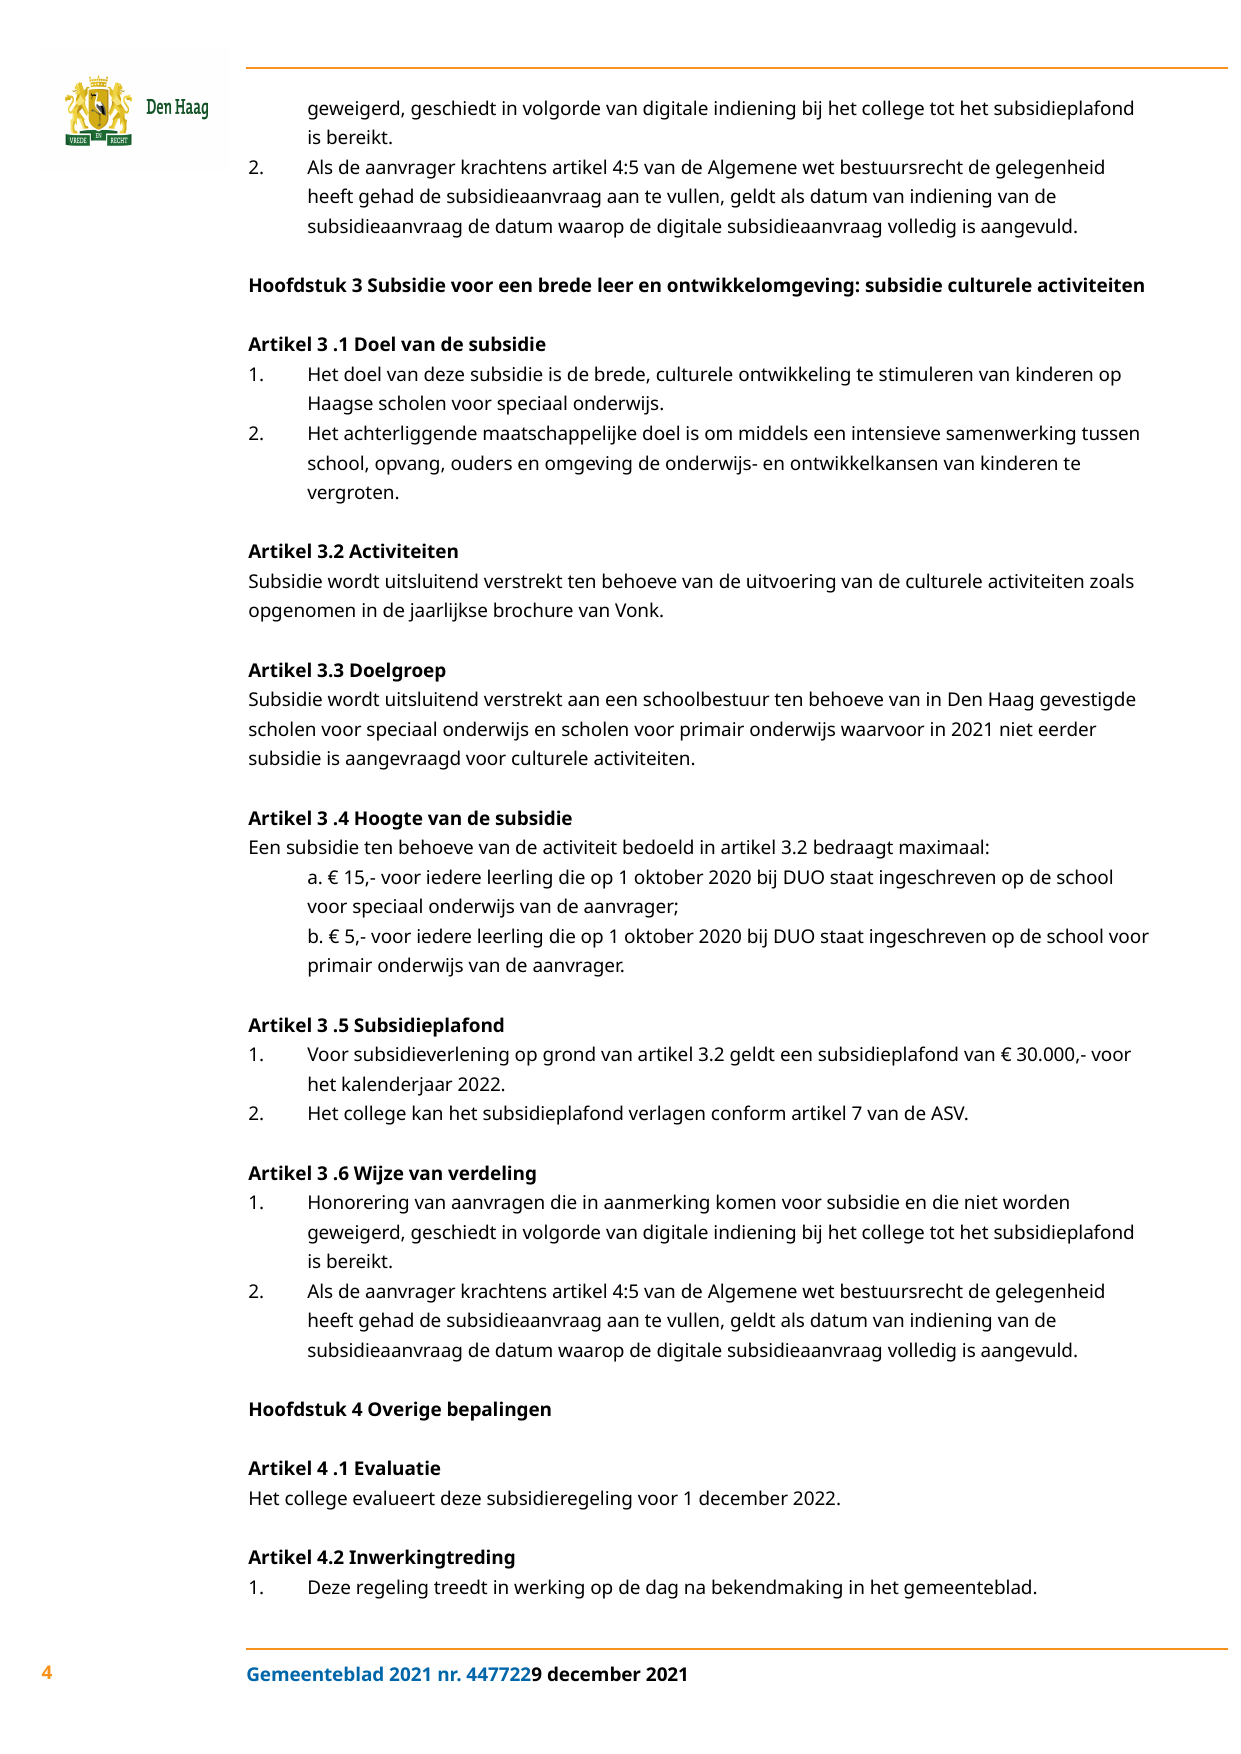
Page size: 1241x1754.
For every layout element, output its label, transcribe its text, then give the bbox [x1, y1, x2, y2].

text Artikel 3.2 Activiteiten [248, 538, 1152, 564]
text Artikel 4.2 Inwerkingtreding [248, 1544, 1152, 1570]
text Het college evalueert deze subsidieregeling voor 1 december 2022. [248, 1485, 1152, 1511]
text Hoofdstuk 3 Subsidie voor een brede leer en ontwikkelomgeving: subsidie culturele activiteiten [248, 272, 1152, 298]
list b. € 5,- voor iedere leerling die op 1 oktober 2020 bij DUO staat ingeschreven op de school voor primair onderwijs van de aanvrager. [248, 923, 1152, 978]
text Artikel 3 .6 Wijze van verdeling [248, 1160, 1152, 1186]
list Als de aanvrager krachtens artikel 4:5 van de Algemene wet bestuursrecht de gelegenheid heeft gehad de subsidieaanvraag aan te vullen, geldt als datum van indiening van de subsidieaanvraag de datum waarop de digitale subsidieaanvraag volledig is aangevuld. [248, 154, 1152, 239]
list Het achterliggende maatschappelijke doel is om middels een intensieve samenwerking tussen school, opvang, ouders en omgeving de onderwijs- en ontwikkelkansen van kinderen te vergroten. [248, 420, 1152, 505]
text Subsidie wordt uitsluitend verstrekt ten behoeve van de uitvoering van de culturele activiteiten zoals opgenomen in de jaarlijkse brochure van Vonk. [248, 568, 1152, 623]
text Artikel 4 .1 Evaluatie [248, 1456, 1152, 1481]
list Het doel van deze subsidie is de brede, culturele ontwikkeling te stimuleren van kinderen op Haagse scholen voor speciaal onderwijs. [248, 361, 1152, 416]
text Hoofdstuk 4 Overige bepalingen [248, 1396, 1152, 1422]
text Artikel 3 .4 Hoogte van de subsidie [248, 805, 1152, 831]
list Honorering van aanvragen die in aanmerking komen voor subsidie en die niet worden geweigerd, geschiedt in volgorde van digitale indiening bij het college tot het subsidieplafond is bereikt. [248, 1189, 1152, 1274]
text Een subsidie ten behoeve van de activiteit bedoeld in artikel 3.2 bedraagt maximaal: [248, 834, 1152, 860]
list Voor subsidieverlening op grond van artikel 3.2 geldt een subsidieplafond van € 30.000,- voor het kalenderjaar 2022. [248, 1041, 1152, 1097]
list geweigerd, geschiedt in volgorde van digitale indiening bij het college tot het subsidieplafond is bereikt. [248, 95, 1152, 150]
list Als de aanvrager krachtens artikel 4:5 van de Algemene wet bestuursrecht de gelegenheid heeft gehad de subsidieaanvraag aan te vullen, geldt als datum van indiening van de subsidieaanvraag de datum waarop de digitale subsidieaanvraag volledig is aangevuld. [248, 1278, 1152, 1363]
list Deze regeling treedt in werking op de dag na bekendmaking in het gemeenteblad. [248, 1574, 1152, 1600]
text Subsidie wordt uitsluitend verstrekt aan een schoolbestuur ten behoeve van in Den Haag gevestigde scholen voor speciaal onderwijs en scholen voor primair onderwijs waarvoor in 2021 niet eerder subsidie is aangevraagd voor culturele activiteiten. [248, 686, 1152, 771]
picture [41, 47, 231, 172]
text Artikel 3 .5 Subsidieplafond [248, 1012, 1152, 1038]
text Artikel 3 .1 Doel van de subsidie [248, 331, 1152, 357]
text Artikel 3.3 Doelgroep [248, 657, 1152, 683]
list a. € 15,- voor iedere leerling die op 1 oktober 2020 bij DUO staat ingeschreven op de school voor speciaal onderwijs van de aanvrager; [248, 864, 1152, 919]
list Het college kan het subsidieplafond verlagen conform artikel 7 van de ASV. [248, 1101, 1152, 1126]
